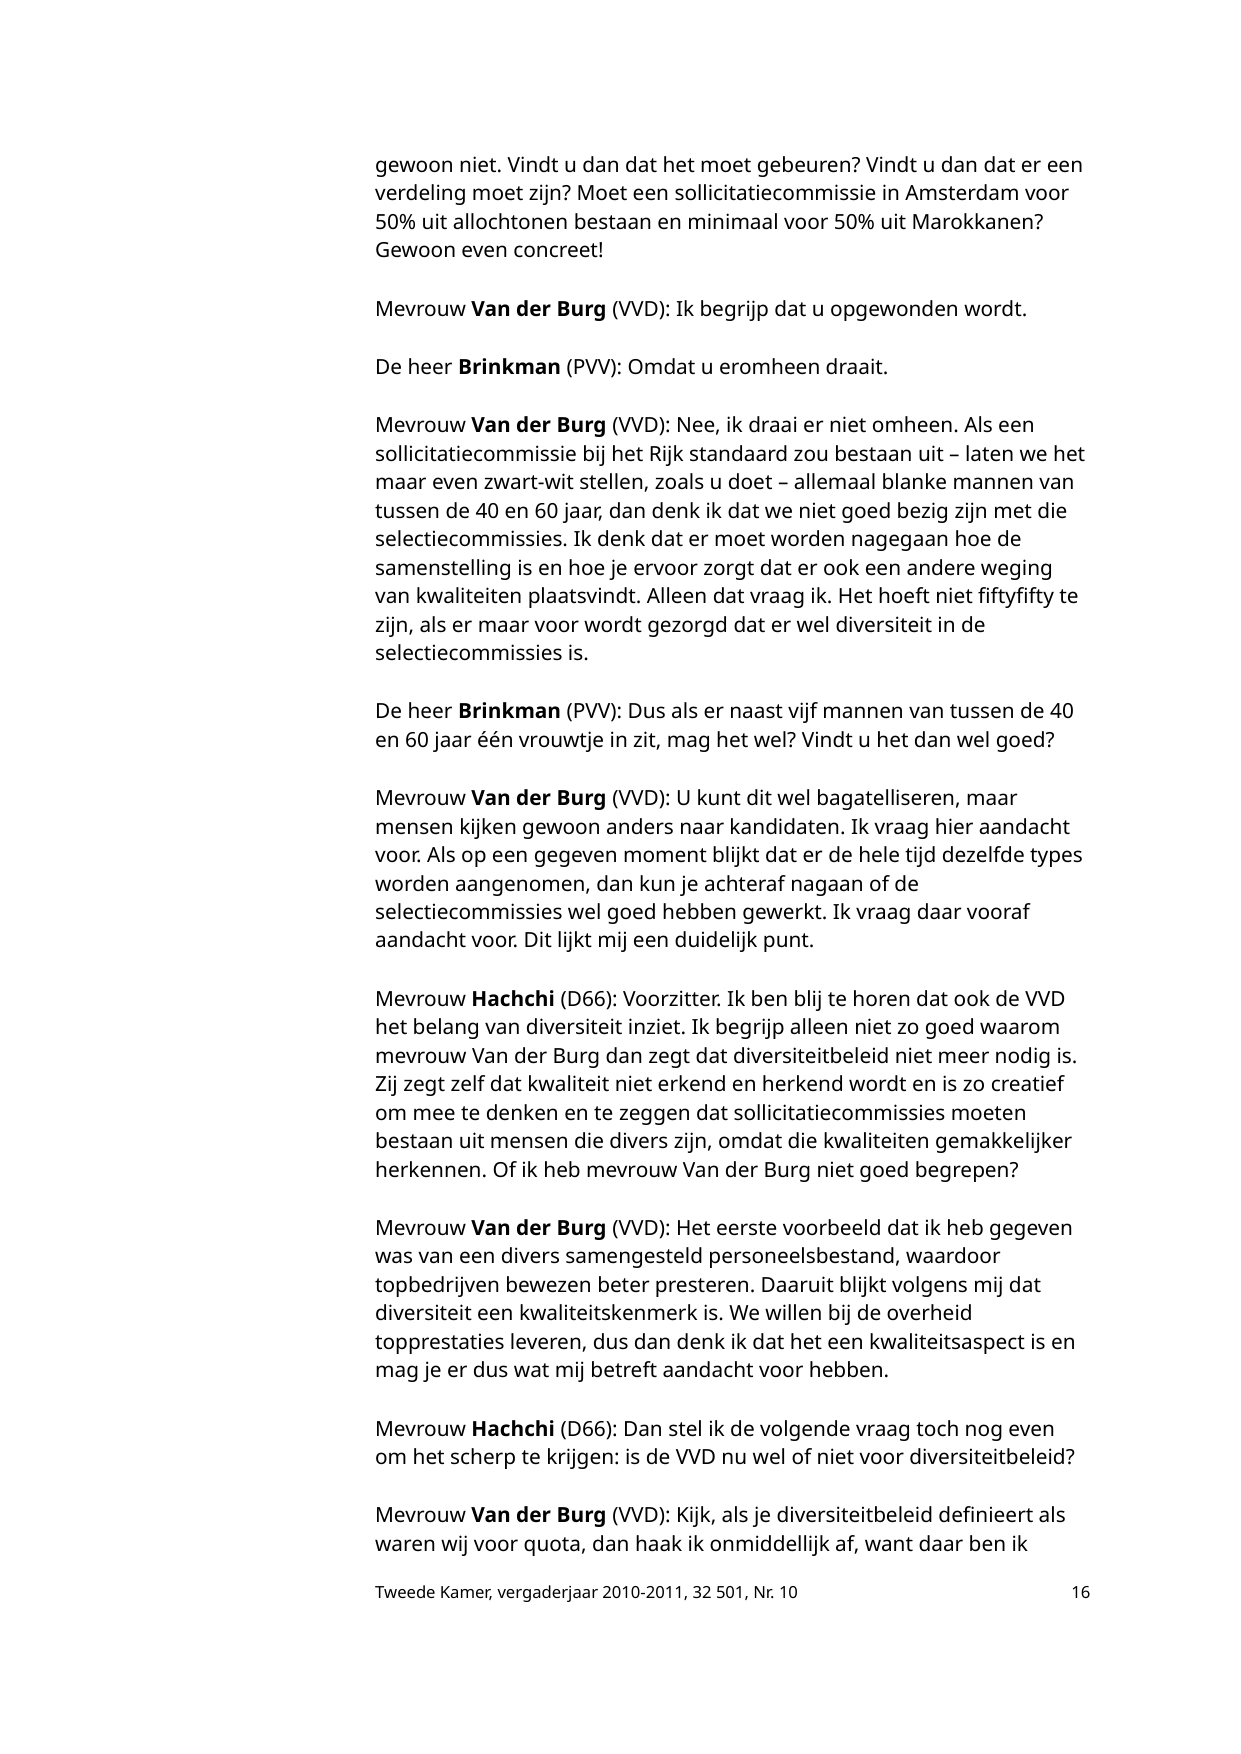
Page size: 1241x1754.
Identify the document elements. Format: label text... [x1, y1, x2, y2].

text Mevrouw Van der Burg (VVD): U kunt dit wel bagatelliseren, maar mensen kijken gewoon anders naar kandidaten. Ik vraag hier aandacht voor. Als op een gegeven moment blijkt dat er de hele tijd dezelfde types worden aangenomen, dan kun je achteraf nagaan of de selectiecommissies wel goed hebben gewerkt. Ik vraag daar vooraf aandacht voor. Dit lijkt mij een duidelijk punt. [375, 783, 1090, 954]
text gewoon niet. Vindt u dan dat het moet gebeuren? Vindt u dan dat er een verdeling moet zijn? Moet een sollicitatiecommissie in Amsterdam voor 50% uit allochtonen bestaan en minimaal voor 50% uit Marokkanen? Gewoon even concreet! [375, 150, 1090, 264]
text Mevrouw Van der Burg (VVD): Kijk, als je diversiteitbeleid definieert als waren wij voor quota, dan haak ik onmiddellijk af, want daar ben ik [375, 1501, 1090, 1557]
text Mevrouw Van der Burg (VVD): Ik begrijp dat u opgewonden wordt. [375, 294, 1090, 322]
text De heer Brinkman (PVV): Dus als er naast vijf mannen van tussen de 40 en 60 jaar één vrouwtje in zit, mag het wel? Vindt u het dan wel goed? [375, 697, 1090, 753]
text Mevrouw Hachchi (D66): Voorzitter. Ik ben blij te horen dat ook de VVD het belang van diversiteit inziet. Ik begrijp alleen niet zo goed waarom mevrouw Van der Burg dan zegt dat diversiteitbeleid niet meer nodig is. Zij zegt zelf dat kwaliteit niet erkend en herkend wordt en is zo creatief om mee te denken en te zeggen dat sollicitatiecommissies moeten bestaan uit mensen die divers zijn, omdat die kwaliteiten gemakkelijker herkennen. Of ik heb mevrouw Van der Burg niet goed begrepen? [375, 984, 1090, 1183]
text Mevrouw Van der Burg (VVD): Nee, ik draai er niet omheen. Als een sollicitatiecommissie bij het Rijk standaard zou bestaan uit – laten we het maar even zwart-wit stellen, zoals u doet – allemaal blanke mannen van tussen de 40 en 60 jaar, dan denk ik dat we niet goed bezig zijn met die selectiecommissies. Ik denk dat er moet worden nagegaan hoe de samenstelling is en hoe je ervoor zorgt dat er ook een andere weging van kwaliteiten plaatsvindt. Alleen dat vraag ik. Het hoeft niet fiftyfifty te zijn, als er maar voor wordt gezorgd dat er wel diversiteit in de selectiecommissies is. [375, 411, 1090, 667]
text Mevrouw Hachchi (D66): Dan stel ik de volgende vraag toch nog even om het scherp te krijgen: is de VVD nu wel of niet voor diversiteitbeleid? [375, 1414, 1090, 1471]
text Mevrouw Van der Burg (VVD): Het eerste voorbeeld dat ik heb gegeven was van een divers samengesteld personeelsbestand, waardoor topbedrijven bewezen beter presteren. Daaruit blijkt volgens mij dat diversiteit een kwaliteitskenmerk is. We willen bij de overheid topprestaties leveren, dus dan denk ik dat het een kwaliteitsaspect is en mag je er dus wat mij betreft aandacht voor hebben. [375, 1213, 1090, 1384]
text De heer Brinkman (PVV): Omdat u eromheen draait. [375, 352, 1090, 381]
